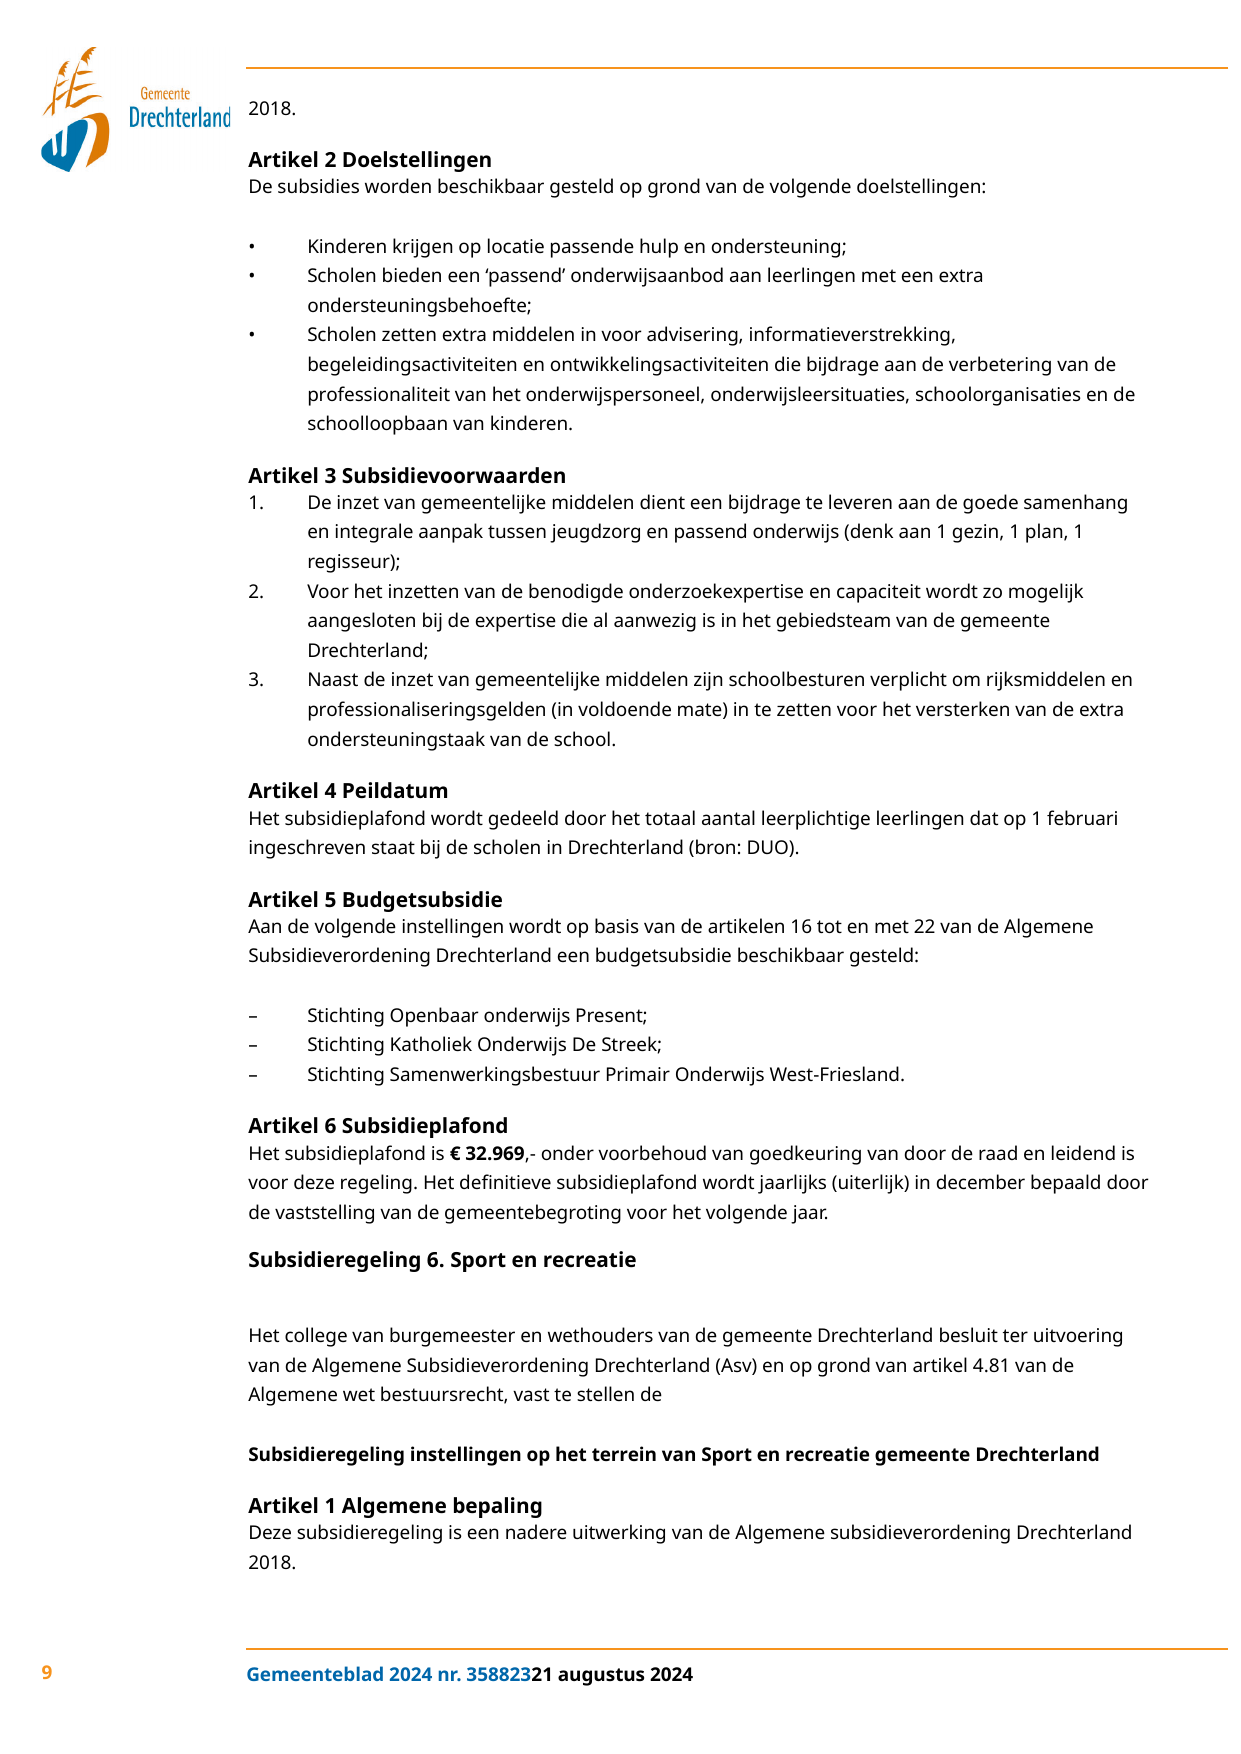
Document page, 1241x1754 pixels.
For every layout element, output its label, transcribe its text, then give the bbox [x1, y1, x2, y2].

list Naast de inzet van gemeentelijke middelen zijn schoolbesturen verplicht om rijksmiddelen en professionaliseringsgelden (in voldoende mate) in te zetten voor het versterken van de extra ondersteuningstaak van de school. [248, 667, 1152, 752]
list Scholen bieden een ‘passend’ onderwijsaanbod aan leerlingen met een extra ondersteuningsbehoefte; [248, 262, 1152, 318]
picture [226, 115, 231, 124]
text Het college van burgemeester en wethouders van de gemeente Drechterland besluit ter uitvoering van de Algemene Subsidieverordening Drechterland (Asv) en op grond van artikel 4.81 van de Algemene wet bestuursrecht, vast te stellen de [248, 1322, 1152, 1407]
picture [41, 158, 64, 172]
text Artikel 5 Budgetsubsidie [248, 885, 1152, 913]
list Voor het inzetten van de benodigde onderzoekexpertise en capaciteit wordt zo mogelijk aangesloten bij de expertise die al aanwezig is in het gebiedsteam van de gemeente Drechterland; [248, 578, 1152, 663]
text Subsidieregeling instellingen op het terrein van Sport en recreatie gemeente Drechterland [248, 1441, 1152, 1466]
picture [41, 47, 231, 172]
text Artikel 2 Doelstellingen [248, 145, 1152, 174]
text Aan de volgende instellingen wordt op basis van de artikelen 16 tot en met 22 van de Algemene Subsidieverordening Drechterland een budgetsubsidie beschikbaar gesteld: [248, 913, 1152, 968]
text 2018. [248, 95, 1152, 121]
text De subsidies worden beschikbaar gesteld op grond van de volgende doelstellingen: [248, 174, 1152, 199]
text Artikel 4 Peildatum [248, 776, 1152, 805]
text Artikel 3 Subsidievoorwaarden [248, 461, 1152, 489]
list Stichting Openbaar onderwijs Present; [248, 1002, 1152, 1028]
list Stichting Katholiek Onderwijs De Streek; [248, 1031, 1152, 1057]
list Scholen zetten extra middelen in voor advisering, informatieverstrekking, begeleidingsactiviteiten en ontwikkelingsactiviteiten die bijdrage aan de verbetering van de professionaliteit van het onderwijspersoneel, onderwijsleersituaties, schoolorganisaties en de schoolloopbaan van kinderen. [248, 322, 1152, 436]
list Kinderen krijgen op locatie passende hulp en ondersteuning; [248, 233, 1152, 258]
list Stichting Samenwerkingsbestuur Primair Onderwijs West-Friesland. [248, 1061, 1152, 1087]
text Subsidieregeling 6. Sport en recreatie [248, 1245, 1152, 1273]
text Het subsidieplafond is € 32.969,- onder voorbehoud van goedkeuring van door de raad en leidend is voor deze regeling. Het definitieve subsidieplafond wordt jaarlijks (uiterlijk) in december bepaald door de vaststelling van de gemeentebegroting voor het volgende jaar. [248, 1140, 1152, 1225]
text Artikel 6 Subsidieplafond [248, 1111, 1152, 1140]
text Artikel 1 Algemene bepaling [248, 1491, 1152, 1519]
text Het subsidieplafond wordt gedeeld door het totaal aantal leerplichtige leerlingen dat op 1 februari ingeschreven staat bij de scholen in Drechterland (bron: DUO). [248, 805, 1152, 860]
text Deze subsidieregeling is een nadere uitwerking van de Algemene subsidieverordening Drechterland 2018. [248, 1519, 1152, 1575]
list De inzet van gemeentelijke middelen dient een bijdrage te leveren aan de goede samenhang en integrale aanpak tussen jeugdzorg en passend onderwijs (denk aan 1 gezin, 1 plan, 1 regisseur); [248, 489, 1152, 574]
